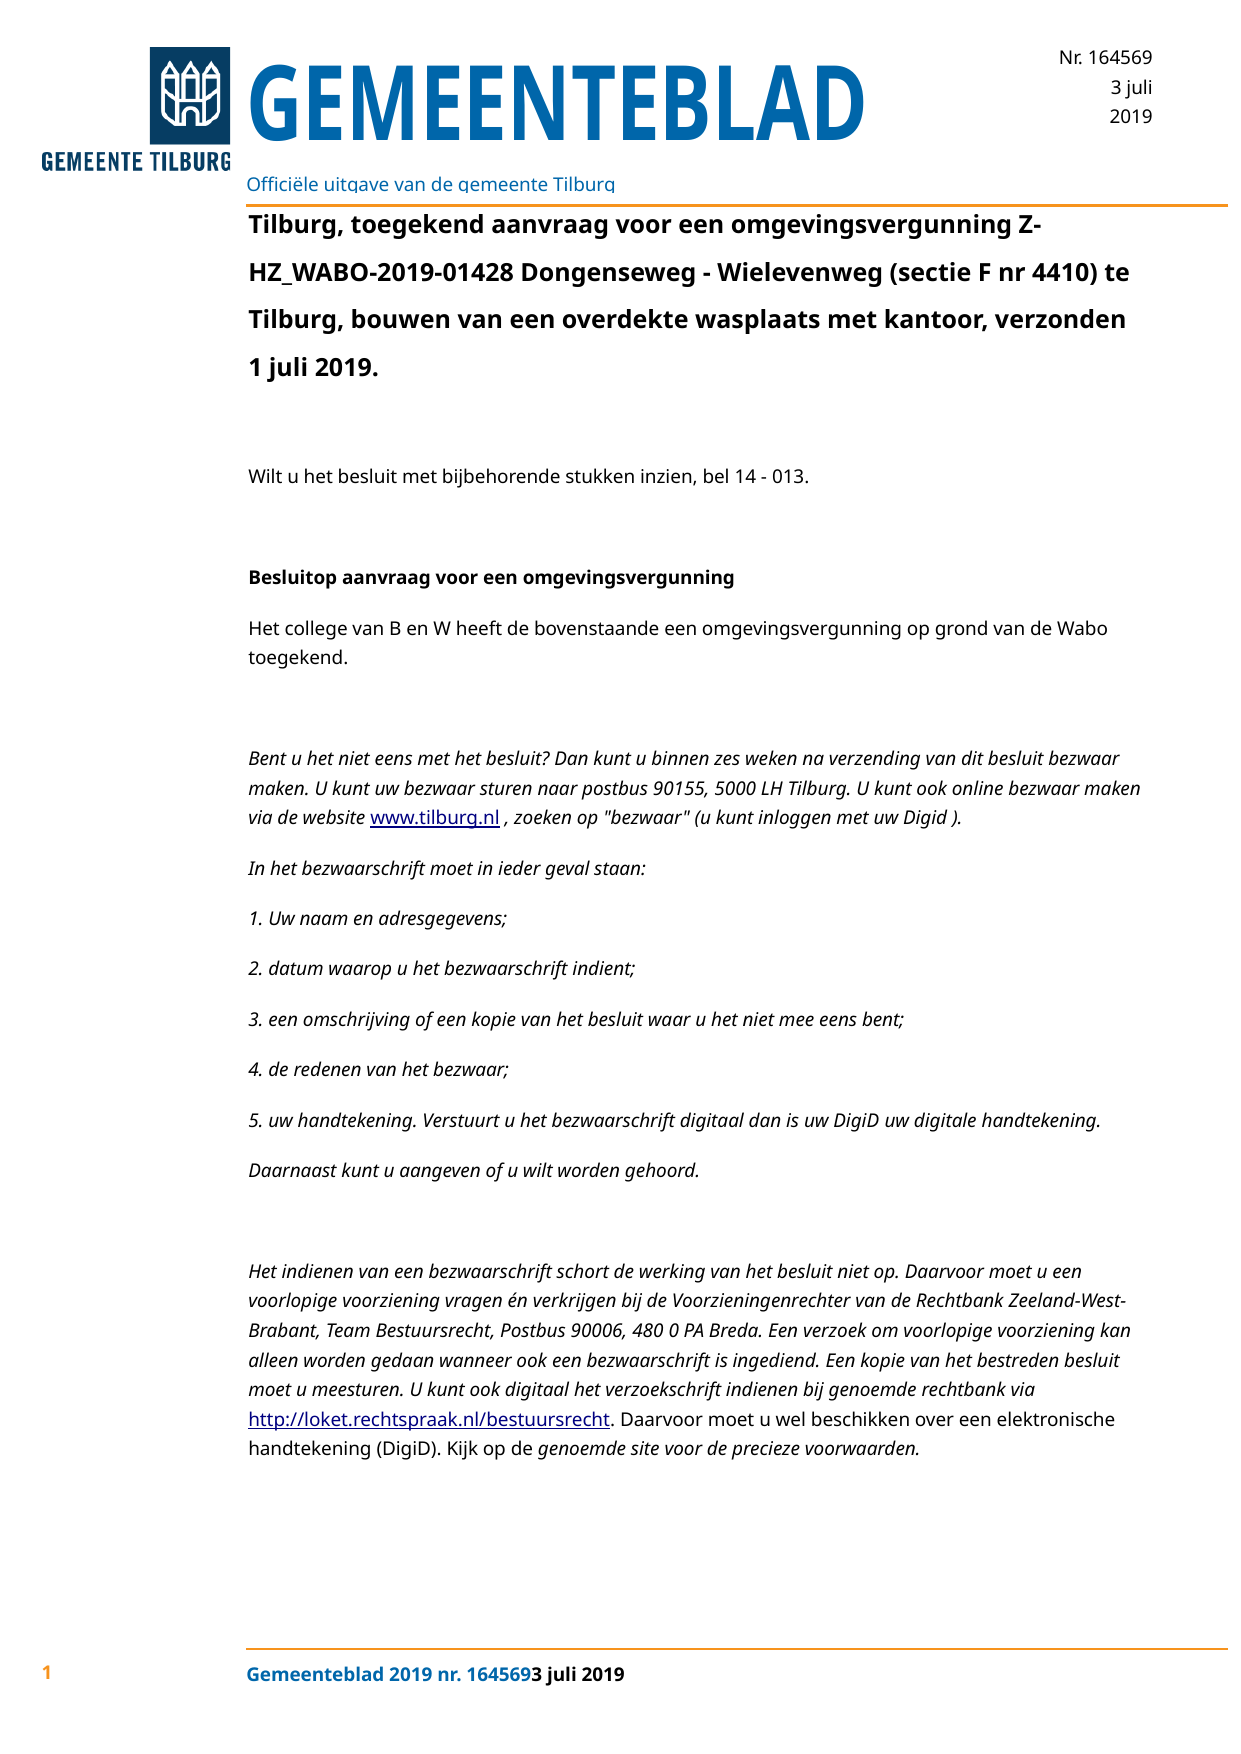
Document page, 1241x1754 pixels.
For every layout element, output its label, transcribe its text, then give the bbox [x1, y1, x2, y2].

text Het college van B en W heeft de bovenstaande een omgevingsvergunning op grond van de Wabo toegekend. [248, 615, 1152, 670]
text Besluitop aanvraag voor een omgevingsvergunning [248, 564, 1152, 590]
text Tilburg, toegekend aanvraag voor een omgevingsvergunning Z-HZ_WABO-2019-01428 Dongenseweg - Wielevenweg (sectie F nr 4410) te Tilburg, bouwen van een overdekte wasplaats met kantoor, verzonden 1 juli 2019. [248, 207, 1152, 384]
picture [41, 47, 231, 172]
text 3. een omschrijving of een kopie van het besluit waar u het niet mee eens bent; [248, 1006, 1152, 1032]
text 2. datum waarop u het bezwaarschrift indient; [248, 956, 1152, 981]
text 5. uw handtekening. Verstuurt u het bezwaarschrift digitaal dan is uw DigiD uw digitale handtekening. [248, 1107, 1152, 1133]
text In het bezwaarschrift moet in ieder geval staan: [248, 855, 1152, 881]
text Wilt u het besluit met bijbehorende stukken inzien, bel 14 - 013. [248, 463, 1152, 489]
text 1. Uw naam en adresgegevens; [248, 905, 1152, 931]
text 4. de redenen van het bezwaar; [248, 1056, 1152, 1082]
text Bent u het niet eens met het besluit? Dan kunt u binnen zes weken na verzending van dit besluit bezwaar maken. U kunt uw bezwaar sturen naar postbus 90155, 5000 LH Tilburg. U kunt ook online bezwaar maken via de website www.tilburg.nl , zoeken op "bezwaar" (u kunt inloggen met uw Digid ). [248, 745, 1152, 830]
text Het indienen van een bezwaarschrift schort de werking van het besluit niet op. Daarvoor moet u een voorlopige voorziening vragen én verkrijgen bij de Voorzieningenrechter van de Rechtbank Zeeland-West-Brabant, Team Bestuursrecht, Postbus 90006, 480 0 PA Breda. Een verzoek om voorlopige voorziening kan alleen worden gedaan wanneer ook een bezwaarschrift is ingediend. Een kopie van het bestreden besluit moet u meesturen. U kunt ook digitaal het verzoekschrift indienen bij genoemde rechtbank via http://loket.rechtspraak.nl/bestuursrecht. Daarvoor moet u wel beschikken over een elektronische handtekening (DigiD). Kijk op de genoemde site voor de precieze voorwaarden. [248, 1258, 1152, 1461]
text Daarnaast kunt u aangeven of u wilt worden gehoord. [248, 1157, 1152, 1183]
